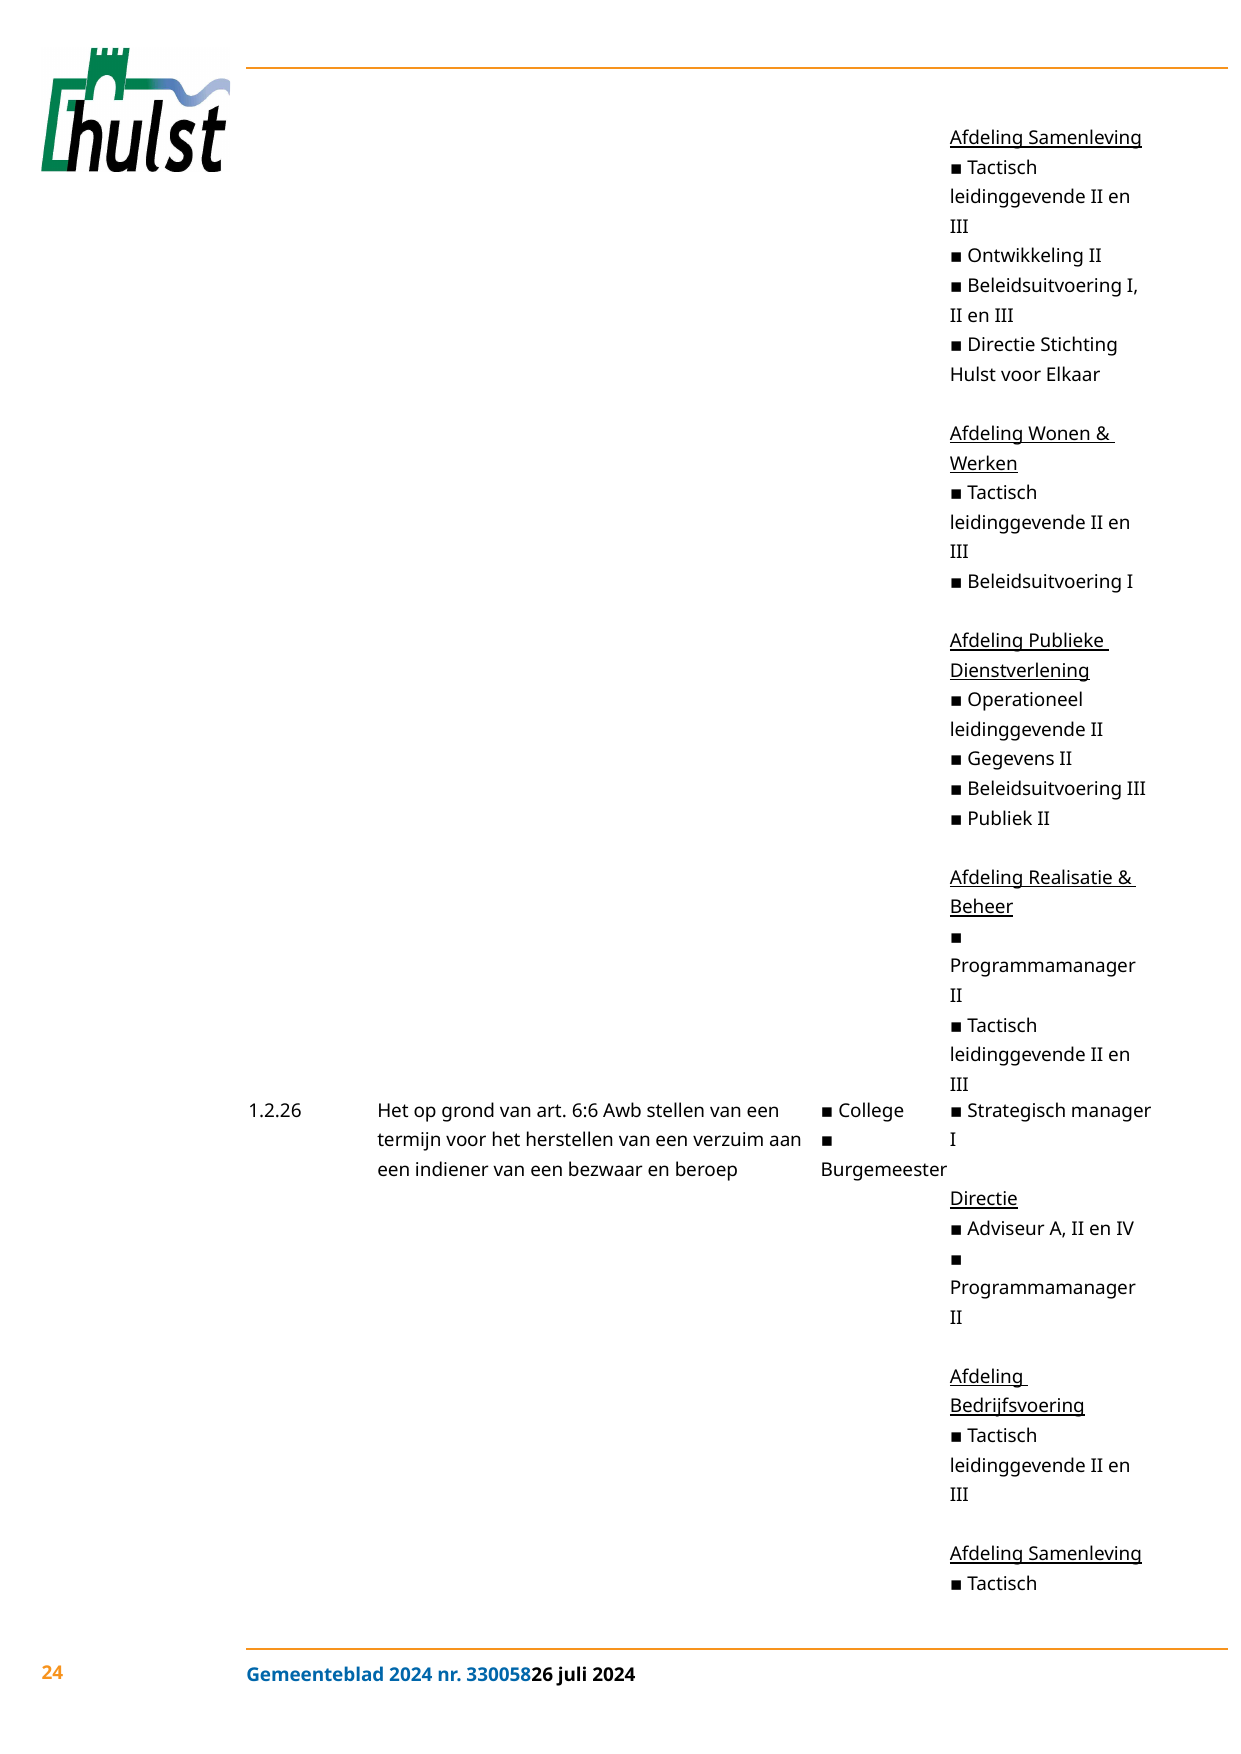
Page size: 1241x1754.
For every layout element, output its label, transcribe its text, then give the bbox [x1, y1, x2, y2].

table_cell Het op grond van art. 6:6 Awb stellen van een termijn voor het herstellen van een verzuim aan een indiener van een bezwaar en beroep [377, 1097, 820, 1596]
table_cell 1.2.26 [248, 1097, 377, 1596]
picture [41, 47, 231, 172]
table_cell Afdeling Samenleving ▪ Tactisch leidinggevende II en III ▪ Ontwikkeling II ▪ Beleidsuitvoering I, II en III ▪ Directie Stichting Hulst voor Elkaar Afdeling Wonen & Werken ▪ Tactisch leidinggevende II en III ▪ Beleidsuitvoering I Afdeling Publieke Dienstverlening ▪ Operationeel leidinggevende II ▪ Gegevens II ▪ Beleidsuitvoering III ▪ Publiek II Afdeling Realisatie & Beheer ▪ Programmamanager II ▪ Tactisch leidinggevende II en III [950, 95, 1152, 1097]
table_cell [248, 95, 377, 1097]
table_cell [820, 95, 949, 1097]
table_cell ▪ Strategisch manager I Directie ▪ Adviseur A, II en IV ▪ Programmamanager II Afdeling Bedrijfsvoering ▪ Tactisch leidinggevende II en III Afdeling Samenleving ▪ Tactisch [950, 1097, 1152, 1596]
table_cell [377, 95, 820, 1097]
table_cell ▪ College ▪ Burgemeester [820, 1097, 949, 1596]
